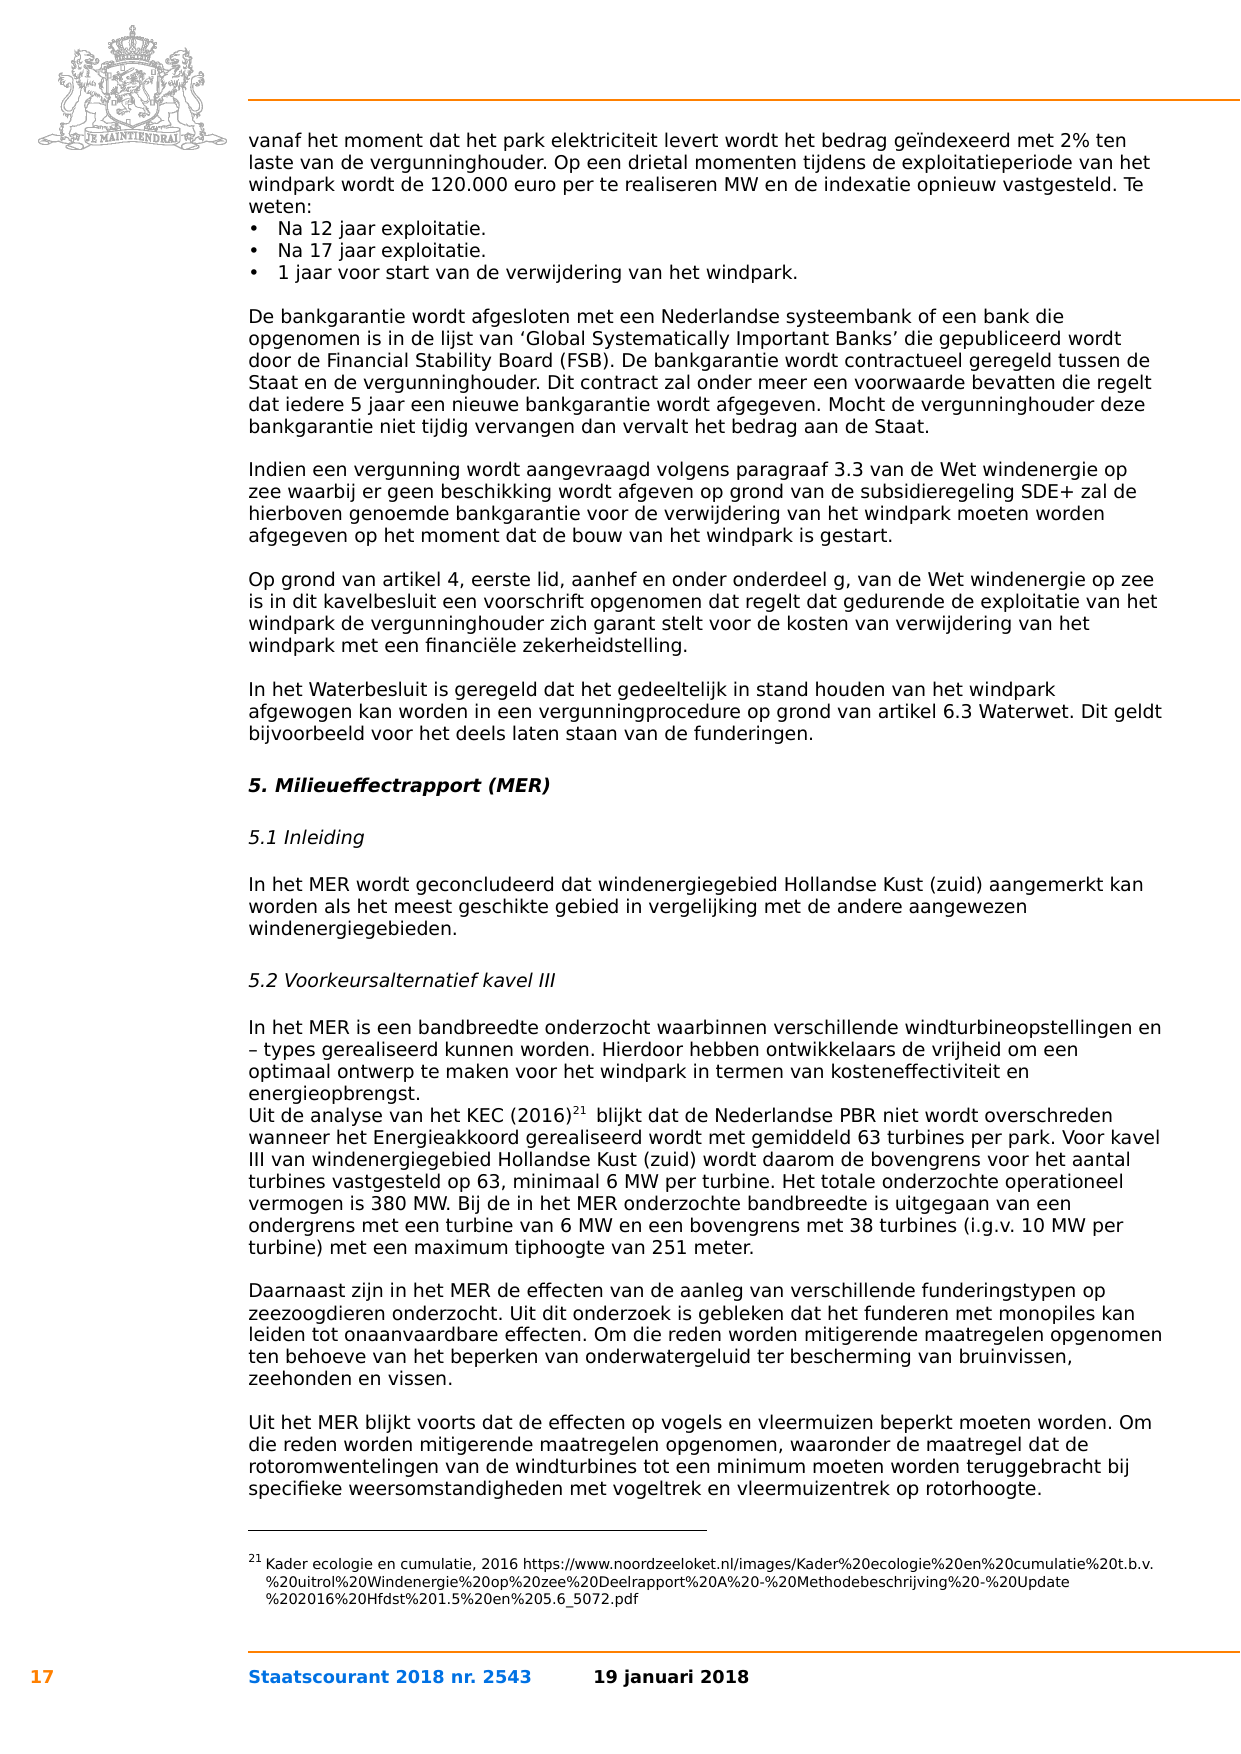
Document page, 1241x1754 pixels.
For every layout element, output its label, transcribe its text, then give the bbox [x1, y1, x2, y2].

picture [38, 25, 227, 150]
text Kader ecologie en cumulatie, 2016 https://www.noordzeeloket.nl/images/Kader%20ecologie%20en%20cumulatie%20t.b.v.%20uitrol%20Windenergie%20op%20zee%20Deelrapport%20A%20-%20Methodebeschrijving%20-%20Update%202016%20Hfdst%201.5%20en%205.6_5072.pdf [248, 1552, 1163, 1608]
text Indien een vergunning wordt aangevraagd volgens paragraaf 3.3 van de Wet windenergie op zee waarbij er geen beschikking wordt afgeven op grond van de subsidieregeling SDE+ zal de hierboven genoemde bankgarantie voor de verwijdering van het windpark moeten worden afgegeven op het moment dat de bouw van het windpark is gestart. [248, 459, 1163, 547]
text Uit het MER blijkt voorts dat de effecten op vogels en vleermuizen beperkt moeten worden. Om die reden worden mitigerende maatregelen opgenomen, waaronder de maatregel dat de rotoromwentelingen van de windturbines tot een minimum moeten worden teruggebracht bij specifieke weersomstandigheden met vogeltrek en vleermuizentrek op rotorhoogte. [248, 1412, 1163, 1500]
text In het Waterbesluit is geregeld dat het gedeeltelijk in stand houden van het windpark afgewogen kan worden in een vergunningprocedure op grond van artikel 6.3 Waterwet. Dit geldt bijvoorbeeld voor het deels laten staan van de funderingen. [248, 679, 1163, 745]
text • Na 17 jaar exploitatie. [248, 240, 1163, 262]
subtitle 5.1 Inleiding [248, 827, 1163, 849]
text Daarnaast zijn in het MER de effecten van de aanleg van verschillende funderingstypen op zeezoogdieren onderzocht. Uit dit onderzoek is gebleken dat het funderen met monopiles kan leiden tot onaanvaardbare effecten. Om die reden worden mitigerende maatregelen opgenomen ten behoeve van het beperken van onderwatergeluid ter bescherming van bruinvissen, zeehonden en vissen. [248, 1280, 1163, 1390]
text Uit de analyse van het KEC (2016) blijkt dat de Nederlandse PBR niet wordt overschreden wanneer het Energieakkoord gerealiseerd wordt met gemiddeld 63 turbines per park. Voor kavel III van windenergiegebied Hollandse Kust (zuid) wordt daarom de bovengrens voor het aantal turbines vastgesteld op 63, minimaal 6 MW per turbine. Het totale onderzochte operationeel vermogen is 380 MW. Bij de in het MER onderzochte bandbreedte is uitgegaan van een ondergrens met een turbine van 6 MW en een bovengrens met 38 turbines (i.g.v. 10 MW per turbine) met een maximum tiphoogte van 251 meter. [248, 1105, 1163, 1258]
text • 1 jaar voor start van de verwijdering van het windpark. [248, 262, 1163, 284]
text De bankgarantie wordt afgesloten met een Nederlandse systeembank of een bank die opgenomen is in de lijst van ‘Global Systematically Important Banks’ die gepubliceerd wordt door de Financial Stability Board (FSB). De bankgarantie wordt contractueel geregeld tussen de Staat en de vergunninghouder. Dit contract zal onder meer een voorwaarde bevatten die regelt dat iedere 5 jaar een nieuwe bankgarantie wordt afgegeven. Mocht de vergunninghouder deze bankgarantie niet tijdig vervangen dan vervalt het bedrag aan de Staat. [248, 306, 1163, 437]
text In het MER wordt geconcludeerd dat windenergiegebied Hollandse Kust (zuid) aangemerkt kan worden als het meest geschikte gebied in vergelijking met de andere aangewezen windenergiegebieden. [248, 874, 1163, 940]
text Op grond van artikel 4, eerste lid, aanhef en onder onderdeel g, van de Wet windenergie op zee is in dit kavelbesluit een voorschrift opgenomen dat regelt dat gedurende de exploitatie van het windpark de vergunninghouder zich garant stelt voor de kosten van verwijdering van het windpark met een financiële zekerheidstelling. [248, 569, 1163, 657]
subtitle 5.2 Voorkeursalternatief kavel III [248, 970, 1163, 992]
text • Na 12 jaar exploitatie. [248, 218, 1163, 240]
text vanaf het moment dat het park elektriciteit levert wordt het bedrag geïndexeerd met 2% ten laste van de vergunninghouder. Op een drietal momenten tijdens de exploitatieperiode van het windpark wordt de 120.000 euro per te realiseren MW en de indexatie opnieuw vastgesteld. Te weten: [248, 130, 1163, 218]
subtitle 5. Milieueffectrapport (MER) [248, 775, 1163, 797]
text In het MER is een bandbreedte onderzocht waarbinnen verschillende windturbineopstellingen en – types gerealiseerd kunnen worden. Hierdoor hebben ontwikkelaars de vrijheid om een optimaal ontwerp te maken voor het windpark in termen van kosteneffectiviteit en energieopbrengst. [248, 1017, 1163, 1105]
